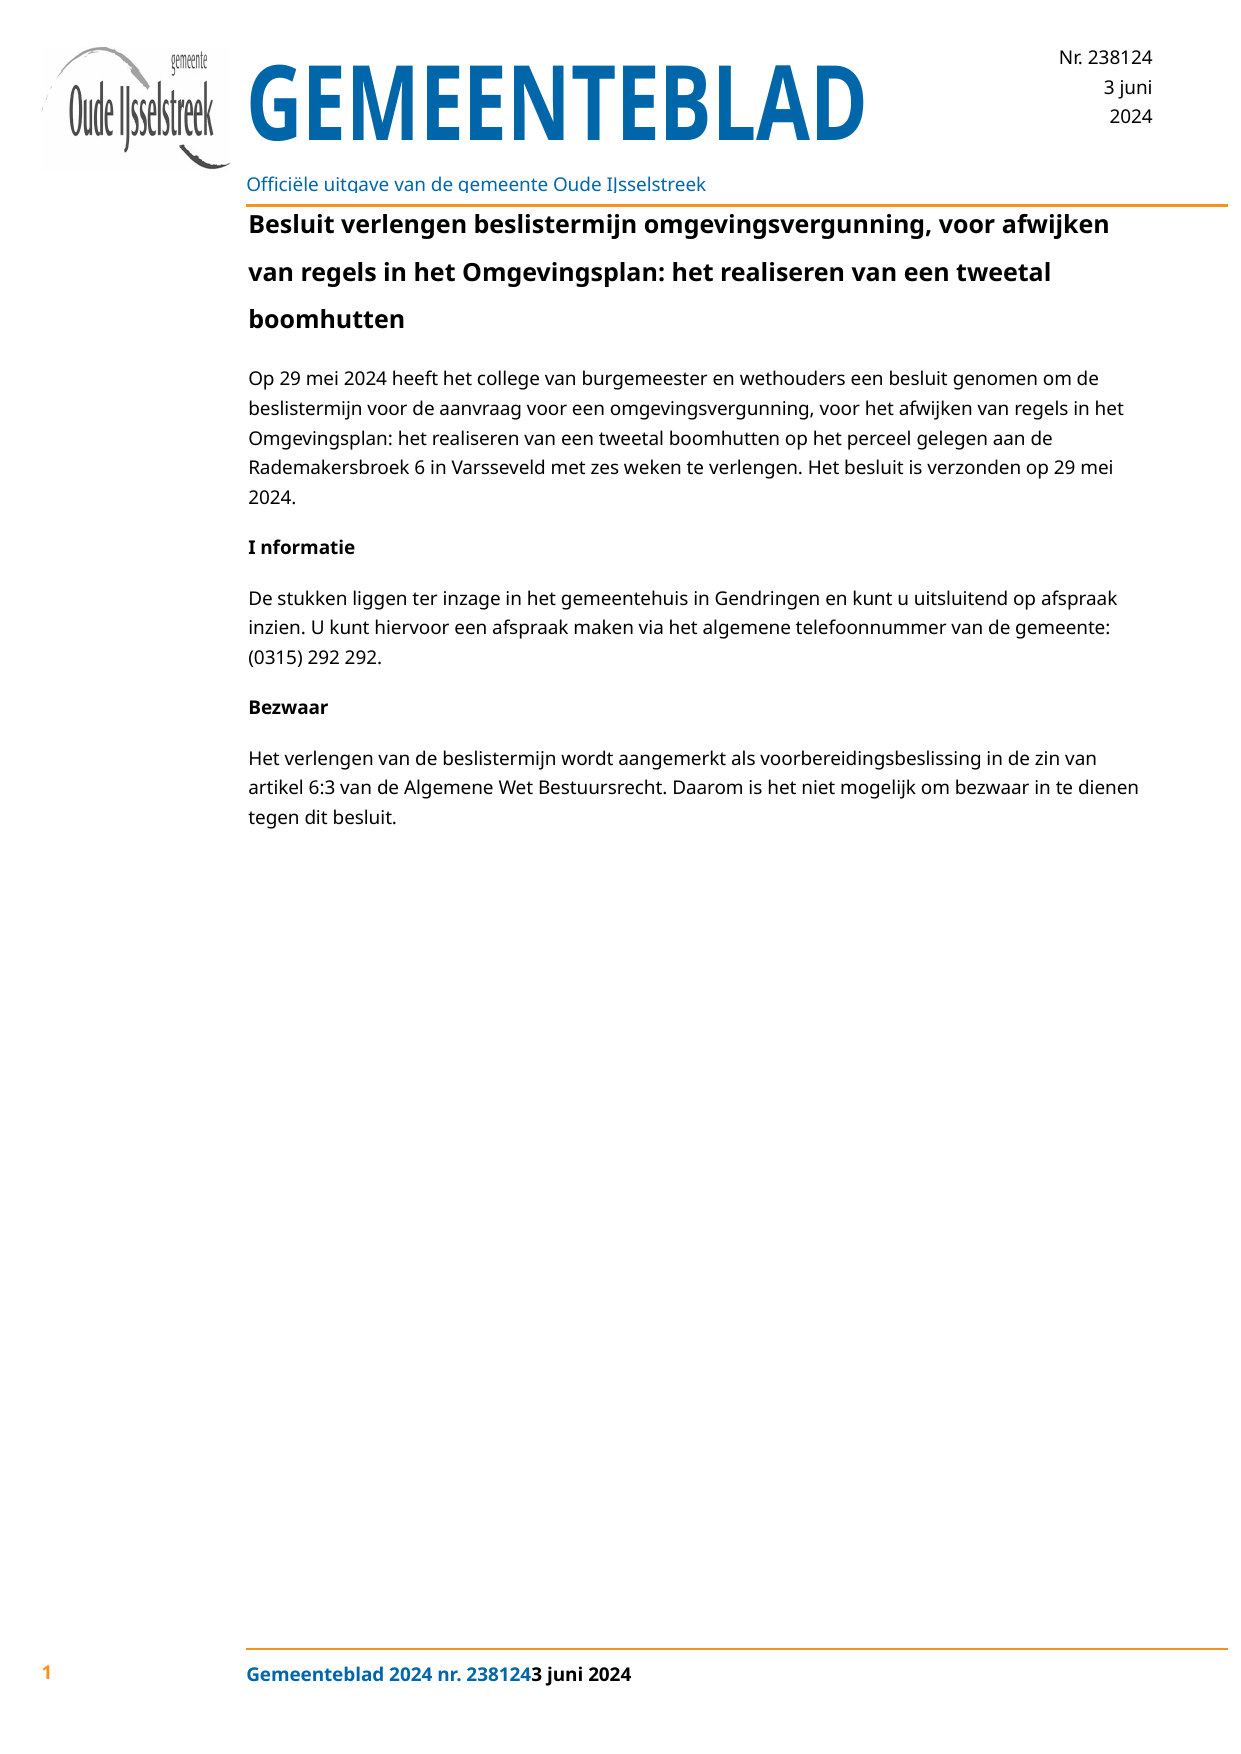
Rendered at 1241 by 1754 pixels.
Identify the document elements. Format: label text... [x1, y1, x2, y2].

text Bezwaar [248, 694, 1152, 720]
picture [41, 47, 231, 172]
text I nformatie [248, 534, 1152, 560]
text Het verlengen van de beslistermijn wordt aangemerkt als voorbereidingsbeslissing in de zin van artikel 6:3 van de Algemene Wet Bestuursrecht. Daarom is het niet mogelijk om bezwaar in te dienen tegen dit besluit. [248, 745, 1152, 829]
text Besluit verlengen beslistermijn omgevingsvergunning, voor afwijken van regels in het Omgevingsplan: het realiseren van een tweetal boomhutten [248, 207, 1152, 336]
text De stukken liggen ter inzage in het gemeentehuis in Gendringen en kunt u uitsluitend op afspraak inzien. U kunt hiervoor een afspraak maken via het algemene telefoonnummer van de gemeente: (0315) 292 292. [248, 585, 1152, 669]
text Op 29 mei 2024 heeft het college van burgemeester en wethouders een besluit genomen om de beslistermijn voor de aanvraag voor een omgevingsvergunning, voor het afwijken van regels in het Omgevingsplan: het realiseren van een tweetal boomhutten op het perceel gelegen aan de Rademakersbroek 6 in Varsseveld met zes weken te verlengen. Het besluit is verzonden op 29 mei 2024. [248, 366, 1152, 509]
